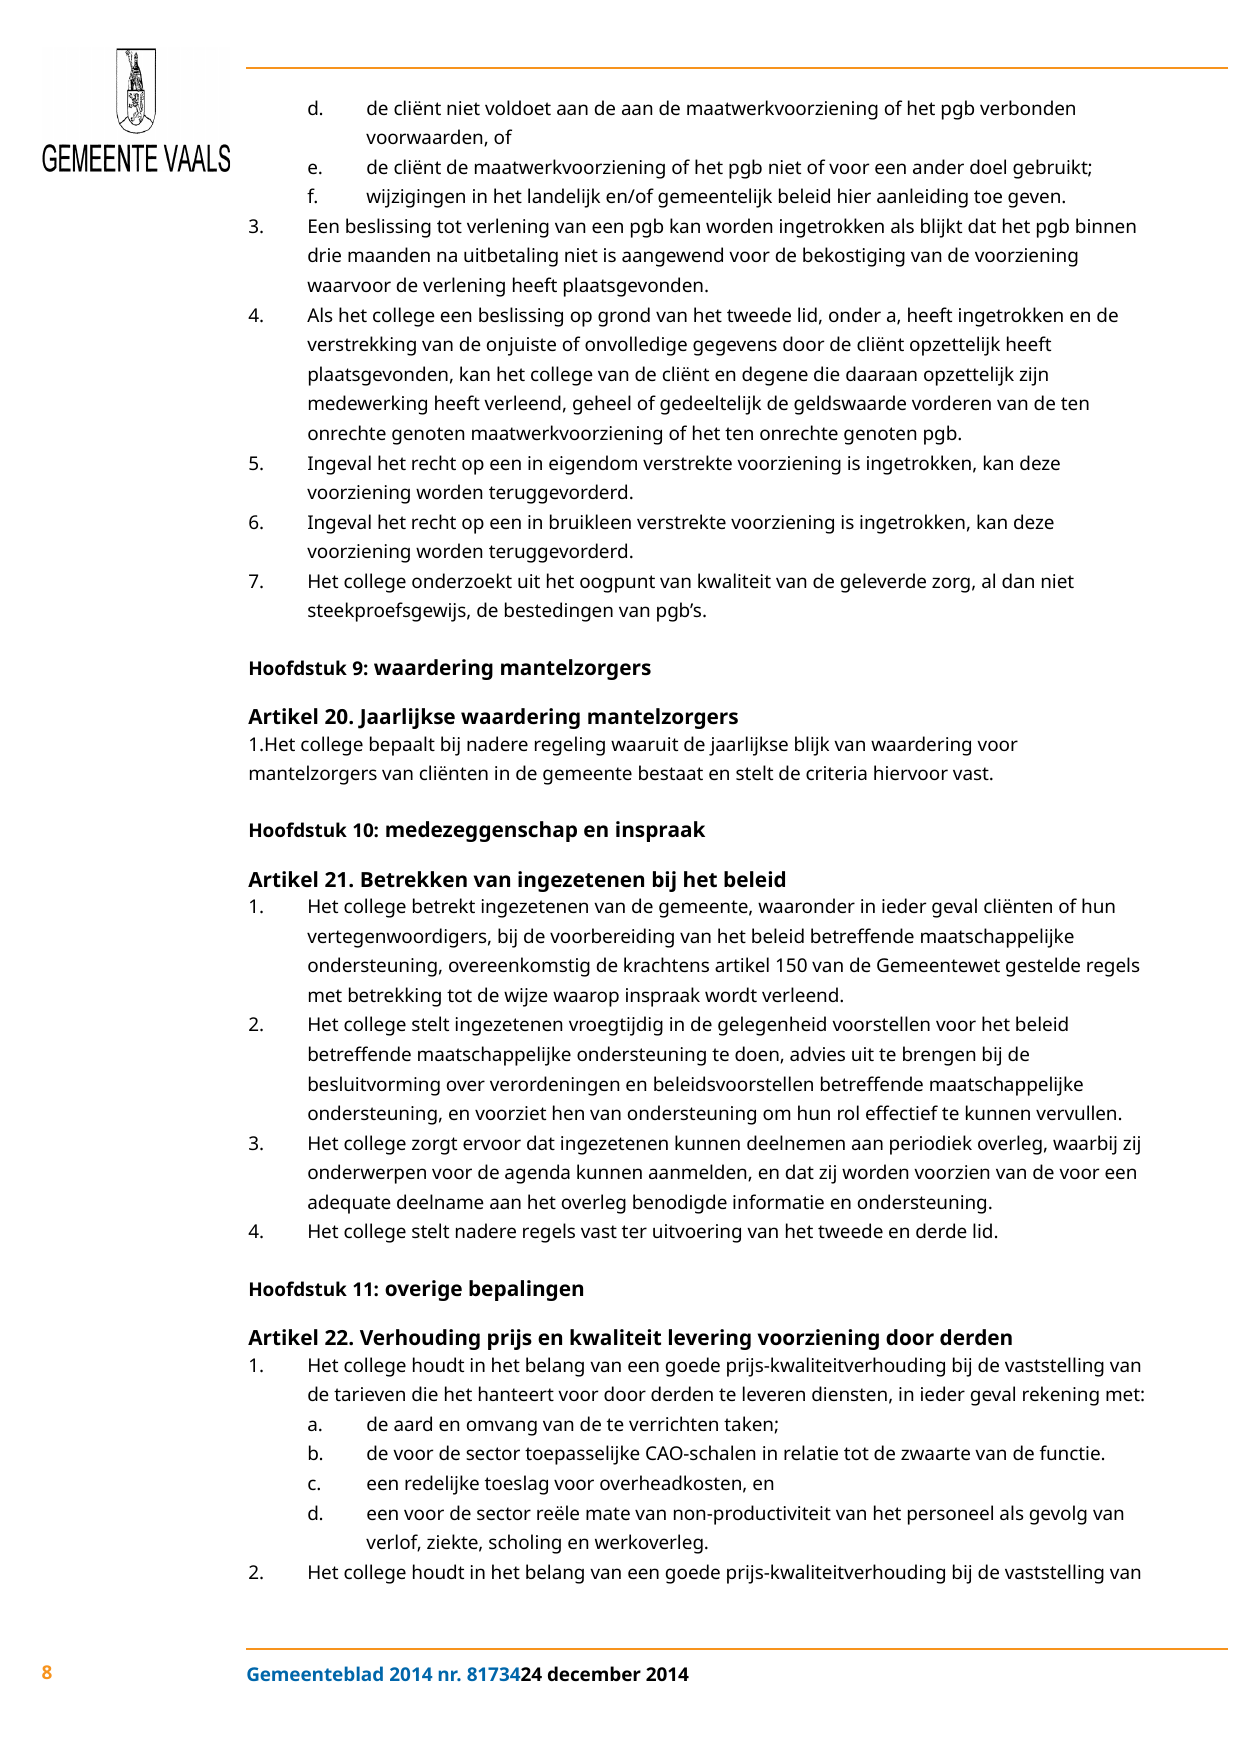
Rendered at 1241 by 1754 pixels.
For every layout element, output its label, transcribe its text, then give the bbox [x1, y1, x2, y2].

list Het college houdt in het belang van een goede prijs-kwaliteitverhouding bij de vaststelling van [248, 1559, 1152, 1584]
list wijzigingen in het landelijk en/of gemeentelijk beleid hier aanleiding toe geven. [307, 183, 1152, 209]
list de cliënt niet voldoet aan de aan de maatwerkvoorziening of het pgb verbonden voorwaarden, of [307, 95, 1152, 150]
picture [41, 47, 231, 172]
list Het college onderzoekt uit het oogpunt van kwaliteit van de geleverde zorg, al dan niet steekproefsgewijs, de bestedingen van pgb’s. [248, 568, 1152, 623]
text Hoofdstuk 9: waardering mantelzorgers [248, 653, 1152, 681]
text Artikel 22. Verhouding prijs en kwaliteit levering voorziening door derden [248, 1323, 1152, 1352]
list Als het college een beslissing op grond van het tweede lid, onder a, heeft ingetrokken en de verstrekking van de onjuiste of onvolledige gegevens door de cliënt opzettelijk heeft plaatsgevonden, kan het college van de cliënt en degene die daaraan opzettelijk zijn medewerking heeft verleend, geheel of gedeeltelijk de geldswaarde vorderen van de ten onrechte genoten maatwerkvoorziening of het ten onrechte genoten pgb. [248, 302, 1152, 446]
list de voor de sector toepasselijke CAO-schalen in relatie tot de zwaarte van de functie. [307, 1441, 1152, 1466]
list een redelijke toeslag voor overheadkosten, en [307, 1470, 1152, 1496]
list Het college stelt nadere regels vast ter uitvoering van het tweede en derde lid. [248, 1219, 1152, 1244]
list een voor de sector reële mate van non-productiviteit van het personeel als gevolg van verlof, ziekte, scholing en werkoverleg. [307, 1500, 1152, 1555]
list Een beslissing tot verlening van een pgb kan worden ingetrokken als blijkt dat het pgb binnen drie maanden na uitbetaling niet is aangewend voor de bekostiging van de voorziening waarvoor de verlening heeft plaatsgevonden. [248, 213, 1152, 298]
list Het college houdt in het belang van een goede prijs-kwaliteitverhouding bij de vaststelling van de tarieven die het hanteert voor door derden te leveren diensten, in ieder geval rekening met: [248, 1352, 1152, 1407]
text 1.Het college bepaalt bij nadere regeling waaruit de jaarlijkse blijk van waardering voor mantelzorgers van cliënten in de gemeente bestaat en stelt de criteria hiervoor vast. [248, 731, 1152, 786]
text Artikel 21. Betrekken van ingezetenen bij het beleid [248, 865, 1152, 893]
list de cliënt de maatwerkvoorziening of het pgb niet of voor een ander doel gebruikt; [307, 154, 1152, 180]
list Ingeval het recht op een in bruikleen verstrekte voorziening is ingetrokken, kan deze voorziening worden teruggevorderd. [248, 509, 1152, 564]
list Het college zorgt ervoor dat ingezetenen kunnen deelnemen aan periodiek overleg, waarbij zij onderwerpen voor de agenda kunnen aanmelden, en dat zij worden voorzien van de voor een adequate deelname aan het overleg benodigde informatie en ondersteuning. [248, 1130, 1152, 1215]
list Ingeval het recht op een in eigendom verstrekte voorziening is ingetrokken, kan deze voorziening worden teruggevorderd. [248, 450, 1152, 505]
list de aard en omvang van de te verrichten taken; [307, 1411, 1152, 1437]
text Artikel 20. Jaarlijkse waardering mantelzorgers [248, 702, 1152, 731]
list Het college stelt ingezetenen vroegtijdig in de gelegenheid voorstellen voor het beleid betreffende maatschappelijke ondersteuning te doen, advies uit te brengen bij de besluitvorming over verordeningen en beleidsvoorstellen betreffende maatschappelijke ondersteuning, en voorziet hen van ondersteuning om hun rol effectief te kunnen vervullen. [248, 1012, 1152, 1126]
text Hoofdstuk 11: overige bepalingen [248, 1274, 1152, 1302]
text Hoofdstuk 10: medezeggenschap en inspraak [248, 816, 1152, 844]
list Het college betrekt ingezetenen van de gemeente, waaronder in ieder geval cliënten of hun vertegenwoordigers, bij de voorbereiding van het beleid betreffende maatschappelijke ondersteuning, overeenkomstig de krachtens artikel 150 van de Gemeentewet gestelde regels met betrekking tot de wijze waarop inspraak wordt verleend. [248, 893, 1152, 1008]
